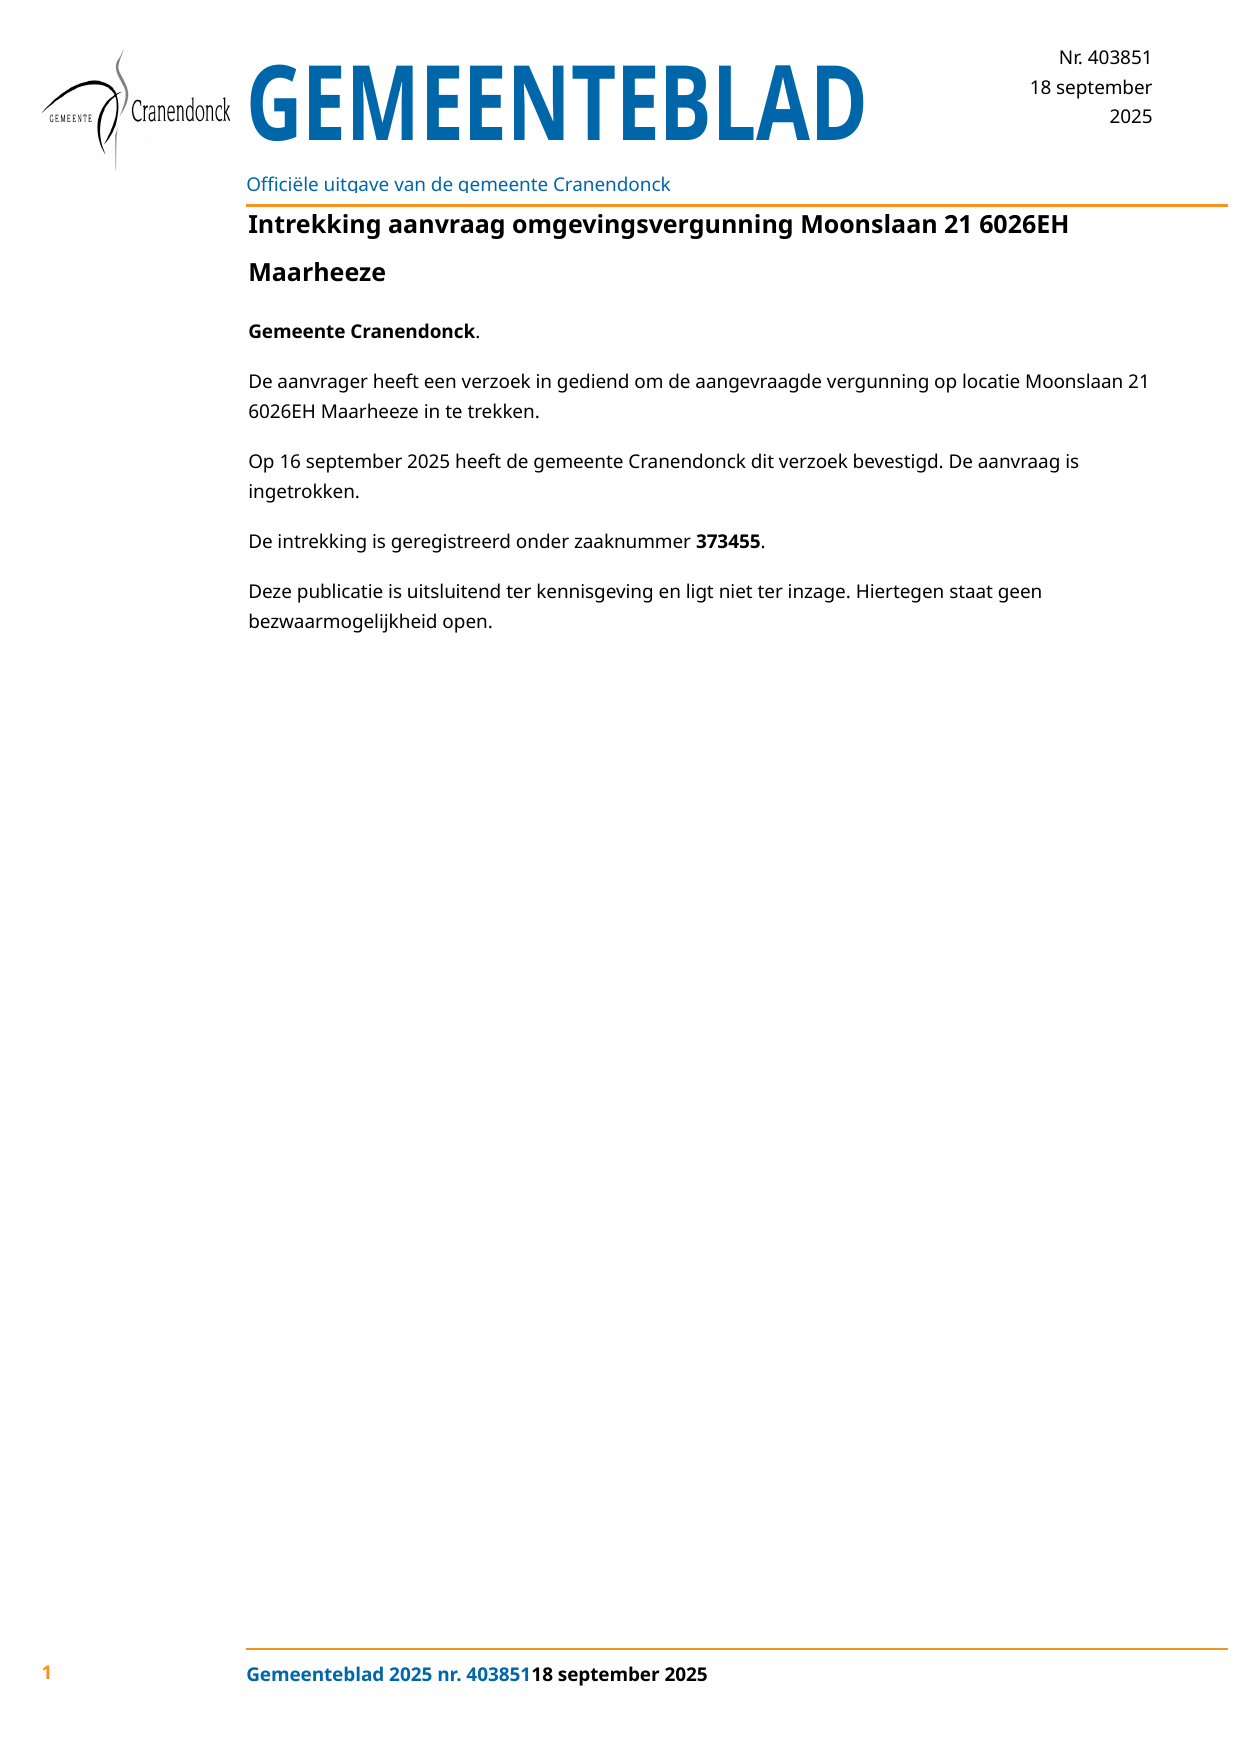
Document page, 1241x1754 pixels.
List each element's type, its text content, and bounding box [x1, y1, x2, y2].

picture [41, 47, 231, 172]
text De aanvrager heeft een verzoek in gediend om de aangevraagde vergunning op locatie Moonslaan 21 6026EH Maarheeze in te trekken. [248, 368, 1152, 424]
text Intrekking aanvraag omgevingsvergunning Moonslaan 21 6026EH Maarheeze [248, 207, 1152, 288]
text Deze publicatie is uitsluitend ter kennisgeving en ligt niet ter inzage. Hiertegen staat geen bezwaarmogelijkheid open. [248, 579, 1152, 634]
text De intrekking is geregistreerd onder zaaknummer 373455. [248, 528, 1152, 554]
text Gemeente Cranendonck. [248, 318, 1152, 344]
text Op 16 september 2025 heeft de gemeente Cranendonck dit verzoek bevestigd. De aanvraag is ingetrokken. [248, 448, 1152, 504]
